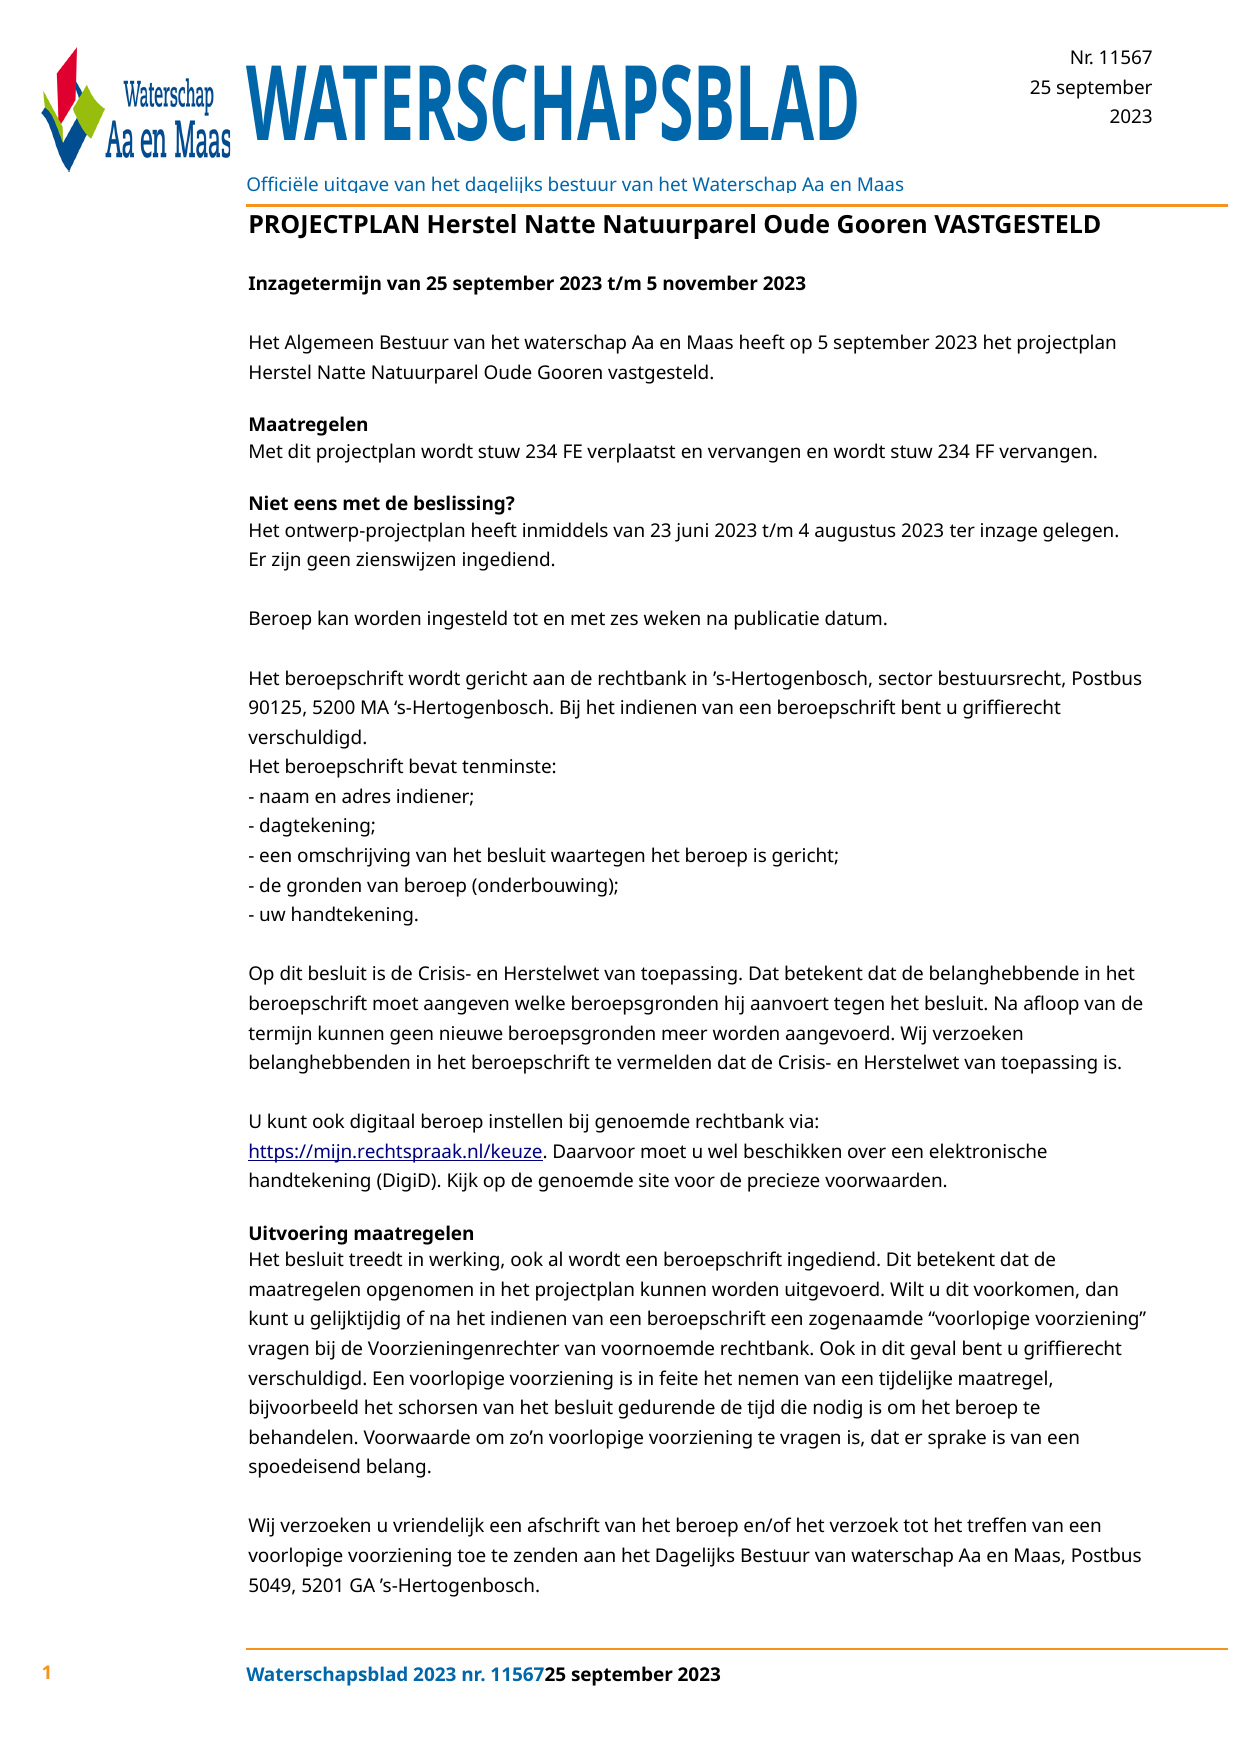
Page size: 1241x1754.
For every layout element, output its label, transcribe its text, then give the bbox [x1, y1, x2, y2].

text Er zijn geen zienswijzen ingediend. [248, 546, 1152, 572]
text Uitvoering maatregelen [248, 1218, 1152, 1246]
text Het Algemeen Bestuur van het waterschap Aa en Maas heeft op 5 september 2023 het projectplan Herstel Natte Natuurparel Oude Gooren vastgesteld. [248, 329, 1152, 385]
text Wij verzoeken u vriendelijk een afschrift van het beroep en/of het verzoek tot het treffen van een voorlopige voorziening toe te zenden aan het Dagelijks Bestuur van waterschap Aa en Maas, Postbus 5049, 5201 GA ’s-Hertogenbosch. [248, 1513, 1152, 1598]
text Op dit besluit is de Crisis- en Herstelwet van toepassing. Dat betekent dat de belanghebbende in het beroepschrift moet aangeven welke beroepsgronden hij aanvoert tegen het besluit. Na afloop van de termijn kunnen geen nieuwe beroepsgronden meer worden aangevoerd. Wij verzoeken belanghebbenden in het beroepschrift te vermelden dat de Crisis- en Herstelwet van toepassing is. [248, 961, 1152, 1075]
text PROJECTPLAN Herstel Natte Natuurparel Oude Gooren VASTGESTELD [248, 207, 1152, 241]
text - uw handtekening. [248, 901, 1152, 927]
text Inzagetermijn van 25 september 2023 t/m 5 november 2023 [248, 270, 1152, 296]
text Het beroepschrift wordt gericht aan de rechtbank in ’s-Hertogenbosch, sector bestuursrecht, Postbus 90125, 5200 MA ‘s-Hertogenbosch. Bij het indienen van een beroepschrift bent u griffierecht verschuldigd. [248, 665, 1152, 749]
text Het besluit treedt in werking, ook al wordt een beroepschrift ingediend. Dit betekent dat de maatregelen opgenomen in het projectplan kunnen worden uitgevoerd. Wilt u dit voorkomen, dan kunt u gelijktijdig of na het indienen van een beroepschrift een zogenaamde “voorlopige voorziening” vragen bij de Voorzieningenrechter van voornoemde rechtbank. Ook in dit geval bent u griffierecht verschuldigd. Een voorlopige voorziening is in feite het nemen van een tijdelijke maatregel, bijvoorbeeld het schorsen van het besluit gedurende de tijd die nodig is om het beroep te behandelen. Voorwaarde om zo’n voorlopige voorziening te vragen is, dat er sprake is van een spoedeisend belang. [248, 1246, 1152, 1479]
text Beroep kan worden ingesteld tot en met zes weken na publicatie datum. [248, 606, 1152, 631]
text - een omschrijving van het besluit waartegen het beroep is gericht; [248, 842, 1152, 868]
text U kunt ook digitaal beroep instellen bij genoemde rechtbank via: [248, 1108, 1152, 1134]
text Niet eens met de beslissing? [248, 488, 1152, 517]
text https://mijn.rechtspraak.nl/keuze. Daarvoor moet u wel beschikken over een elektronische handtekening (DigiD). Kijk op de genoemde site voor de precieze voorwaarden. [248, 1138, 1152, 1193]
text Het beroepschrift bevat tenminste: [248, 753, 1152, 779]
text Het ontwerp-projectplan heeft inmiddels van 23 juni 2023 t/m 4 augustus 2023 ter inzage gelegen. [248, 517, 1152, 542]
text - dagtekening; [248, 813, 1152, 838]
text - naam en adres indiener; [248, 783, 1152, 809]
text Met dit projectplan wordt stuw 234 FE verplaatst en vervangen en wordt stuw 234 FF vervangen. [248, 438, 1152, 464]
picture [41, 47, 231, 172]
text Maatregelen [248, 409, 1152, 438]
text - de gronden van beroep (onderbouwing); [248, 872, 1152, 897]
